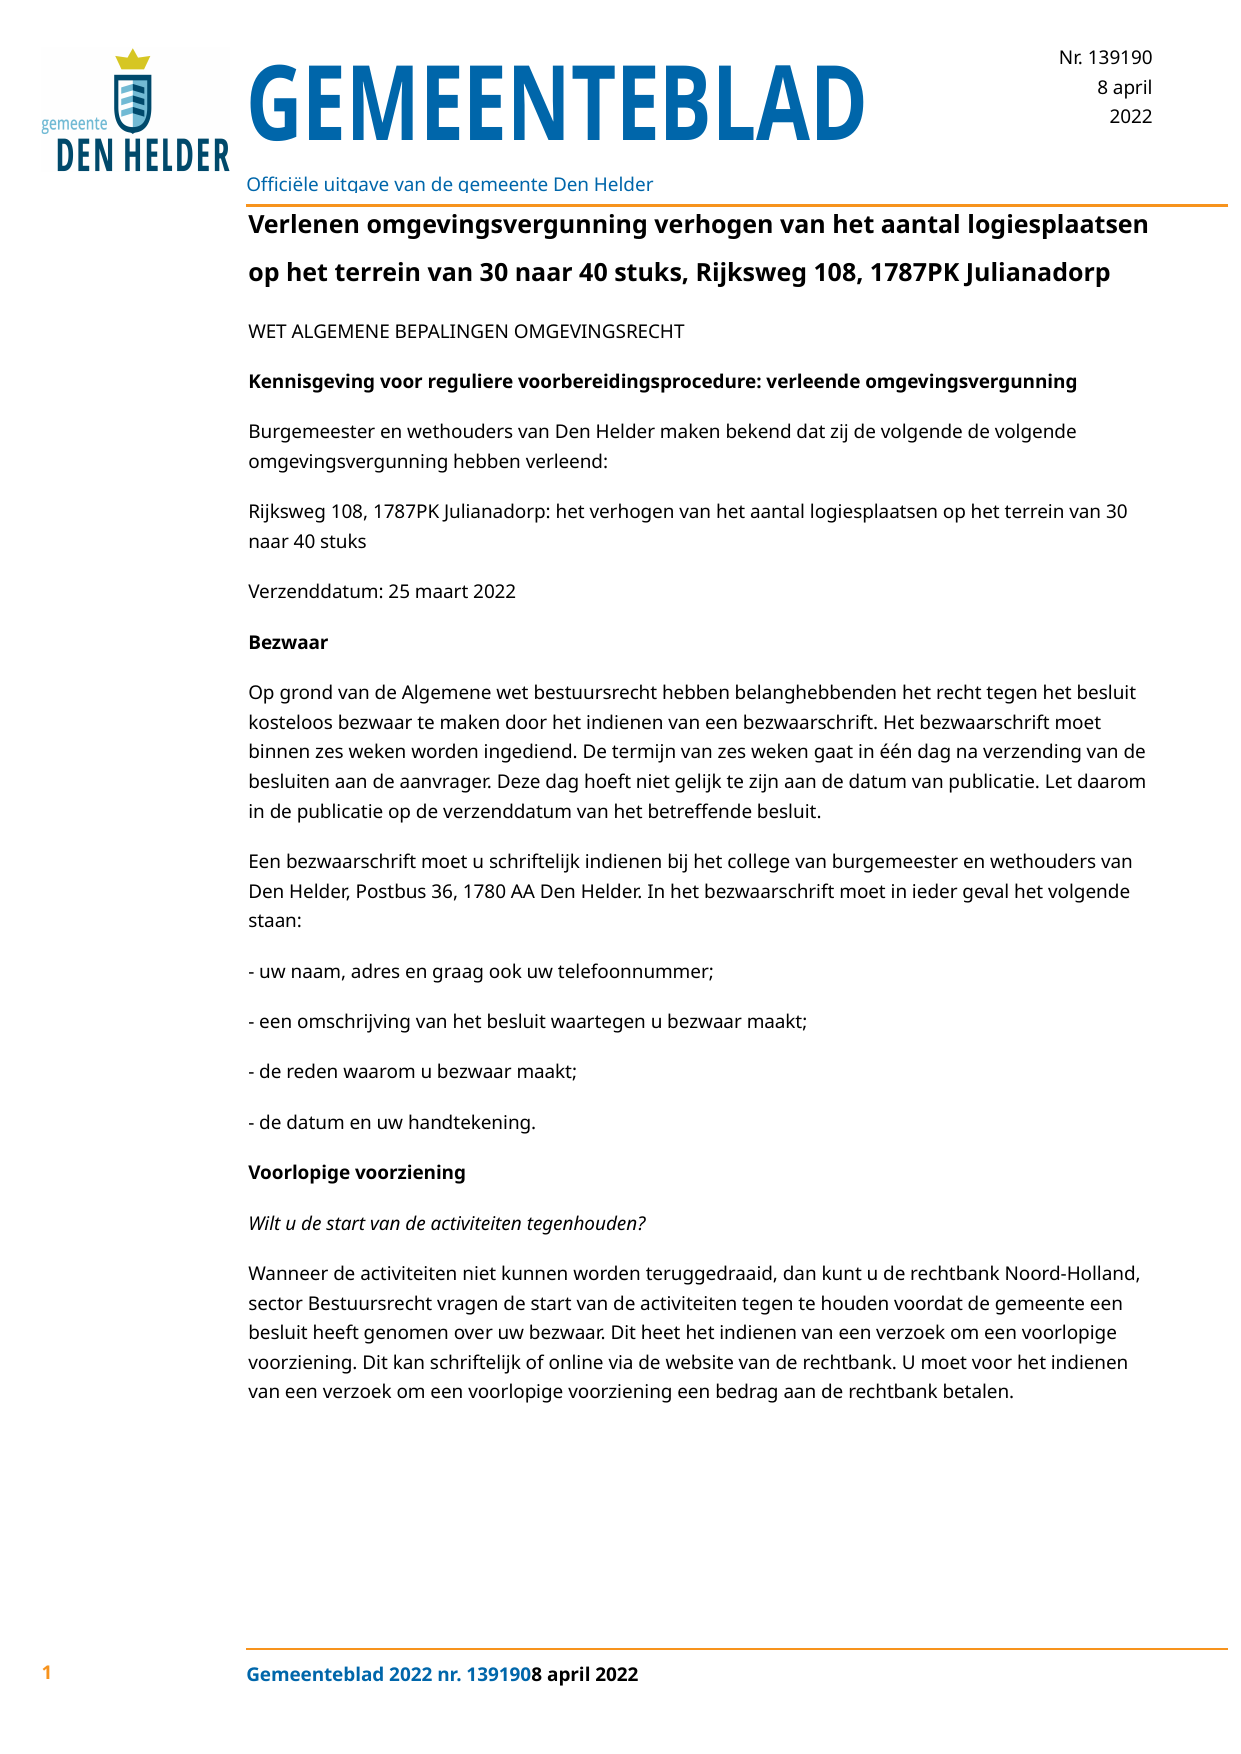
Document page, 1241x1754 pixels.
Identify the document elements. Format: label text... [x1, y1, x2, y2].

text - de datum en uw handtekening. [248, 1109, 1152, 1135]
picture [63, 144, 68, 165]
picture [182, 144, 187, 165]
text Kennisgeving voor reguliere voorbereidingsprocedure: verleende omgevingsvergunning [248, 368, 1152, 394]
text Voorlopige voorziening [248, 1159, 1152, 1185]
text WET ALGEMENE BEPALINGEN OMGEVINGSRECHT [248, 318, 1152, 344]
text Verzenddatum: 25 maart 2022 [248, 579, 1152, 604]
picture [100, 154, 106, 172]
text Bezwaar [248, 629, 1152, 655]
text Een bezwaarschrift moet u schriftelijk indienen bij het college van burgemeester en wethouders van Den Helder, Postbus 36, 1780 AA Den Helder. In het bezwaarschrift moet in ieder geval het volgende staan: [248, 848, 1152, 933]
text - een omschrijving van het besluit waartegen u bezwaar maakt; [248, 1008, 1152, 1034]
picture [220, 160, 224, 172]
text - de reden waarom u bezwaar maakt; [248, 1059, 1152, 1084]
text - uw naam, adres en graag ook uw telefoonnummer; [248, 958, 1152, 984]
picture [41, 47, 231, 172]
text Burgemeester en wethouders van Den Helder maken bekend dat zij de volgende de volgende omgevingsvergunning hebben verleend: [248, 419, 1152, 474]
text Rijksweg 108, 1787PK Julianadorp: het verhogen van het aantal logiesplaatsen op het terrein van 30 naar 40 stuks [248, 499, 1152, 554]
text Op grond van de Algemene wet bestuursrecht hebben belanghebbenden het recht tegen het besluit kosteloos bezwaar te maken door het indienen van een bezwaarschrift. Het bezwaarschrift moet binnen zes weken worden ingediend. De termijn van zes weken gaat in één dag na verzending van de besluiten aan de aanvrager. Deze dag hoeft niet gelijk te zijn aan de datum van publicatie. Let daarom in de publicatie op de verzenddatum van het betreffende besluit. [248, 679, 1152, 824]
text Verlenen omgevingsvergunning verhogen van het aantal logiesplaatsen op het terrein van 30 naar 40 stuks, Rijksweg 108, 1787PK Julianadorp [248, 207, 1152, 288]
text Wanneer de activiteiten niet kunnen worden teruggedraaid, dan kunt u de rechtbank Noord-Holland, sector Bestuursrecht vragen de start van de activiteiten tegen te houden voordat de gemeente een besluit heeft genomen over uw bezwaar. Dit heet het indienen van een verzoek om een voorlopige voorziening. Dit kan schriftelijk of online via de website van de rechtbank. U moet voor het indienen van een verzoek om een voorlopige voorziening een bedrag aan de rechtbank betalen. [248, 1260, 1152, 1404]
text Wilt u de start van de activiteiten tegenhouden? [248, 1210, 1152, 1236]
picture [130, 157, 135, 172]
